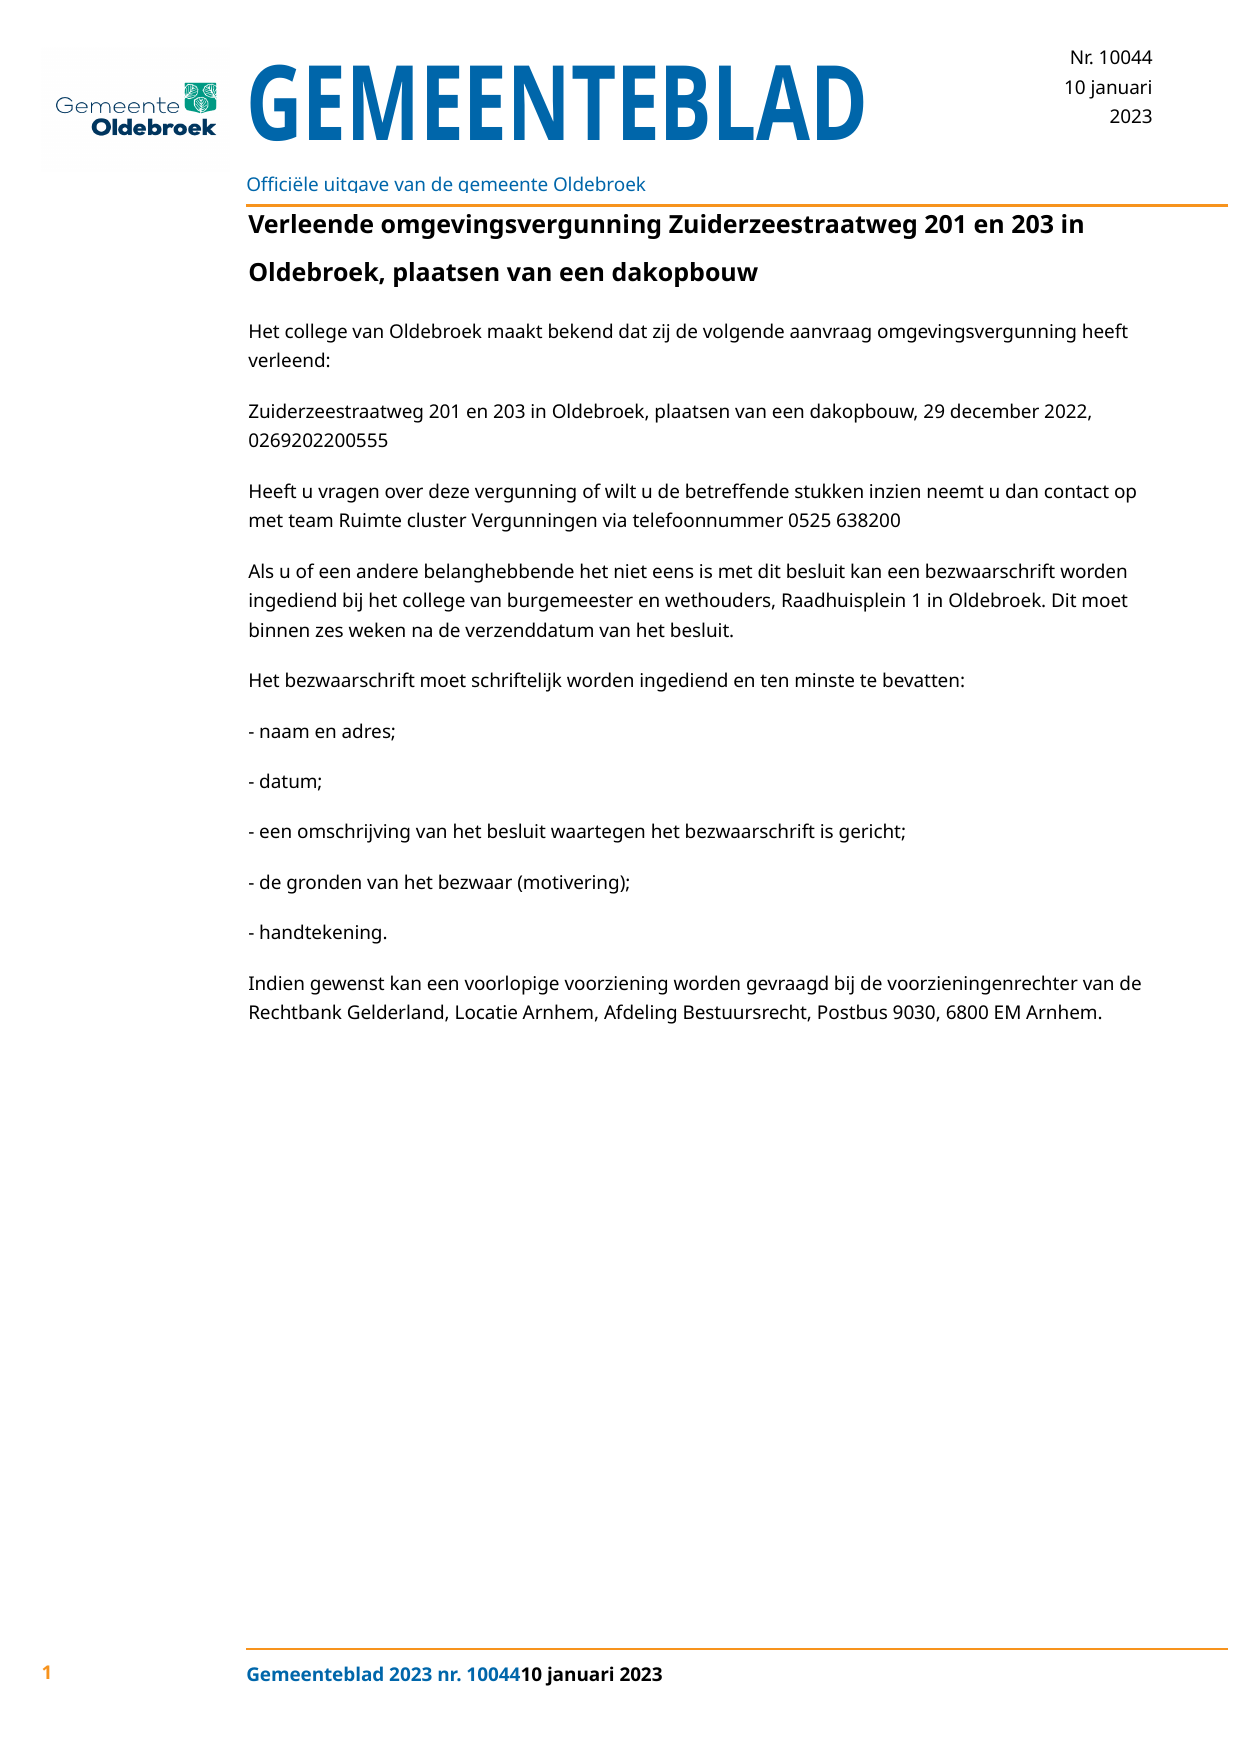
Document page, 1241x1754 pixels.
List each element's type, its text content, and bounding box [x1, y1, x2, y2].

text Heeft u vragen over deze vergunning of wilt u de betreffende stukken inzien neemt u dan contact op met team Ruimte cluster Vergunningen via telefoonnummer 0525 638200 [248, 478, 1152, 533]
text - datum; [248, 768, 1152, 794]
text Verleende omgevingsvergunning Zuiderzeestraatweg 201 en 203 in Oldebroek, plaatsen van een dakopbouw [248, 207, 1152, 288]
text - de gronden van het bezwaar (motivering); [248, 869, 1152, 895]
text Het bezwaarschrift moet schriftelijk worden ingediend en ten minste te bevatten: [248, 667, 1152, 693]
picture [41, 47, 231, 172]
text - handtekening. [248, 919, 1152, 945]
text - een omschrijving van het besluit waartegen het bezwaarschrift is gericht; [248, 819, 1152, 844]
text Indien gewenst kan een voorlopige voorziening worden gevraagd bij de voorzieningenrechter van de Rechtbank Gelderland, Locatie Arnhem, Afdeling Bestuursrecht, Postbus 9030, 6800 EM Arnhem. [248, 970, 1152, 1025]
text Zuiderzeestraatweg 201 en 203 in Oldebroek, plaatsen van een dakopbouw, 29 december 2022, 0269202200555 [248, 398, 1152, 453]
text Als u of een andere belanghebbende het niet eens is met dit besluit kan een bezwaarschrift worden ingediend bij het college van burgemeester en wethouders, Raadhuisplein 1 in Oldebroek. Dit moet binnen zes weken na de verzenddatum van het besluit. [248, 558, 1152, 643]
text Het college van Oldebroek maakt bekend dat zij de volgende aanvraag omgevingsvergunning heeft verleend: [248, 318, 1152, 373]
text - naam en adres; [248, 718, 1152, 744]
